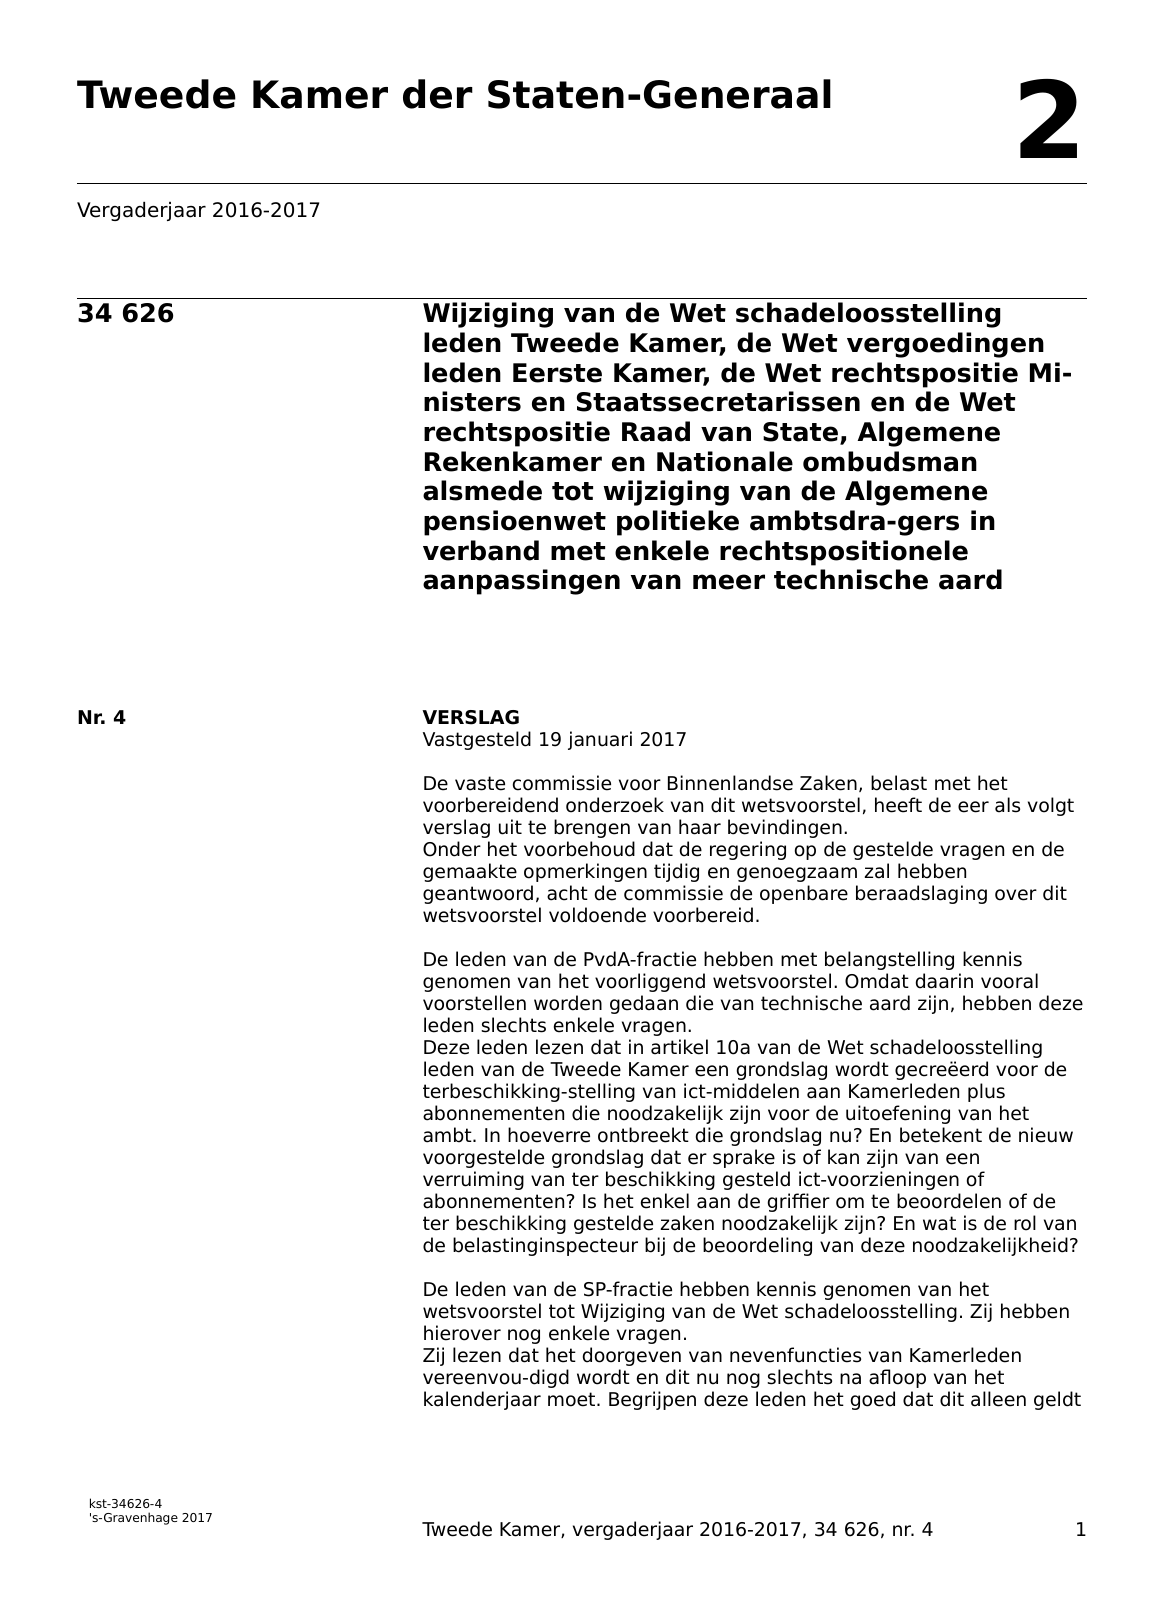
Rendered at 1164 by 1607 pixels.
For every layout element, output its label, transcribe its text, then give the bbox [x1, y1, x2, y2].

text kst-34626-4 [88, 1497, 323, 1511]
table_cell Vergaderjaar 2016-2017 [77, 184, 1087, 298]
text Vastgesteld 19 januari 2017 [422, 729, 1087, 751]
text Zij lezen dat het doorgeven van nevenfuncties van Kamerleden vereenvou-digd wordt en dit nu nog slechts na afloop van het kalenderjaar moet. Begrijpen deze leden het goed dat dit alleen geldt [422, 1345, 1087, 1411]
text 's-Gravenhage 2017 [88, 1511, 323, 1525]
text De leden van de PvdA-fractie hebben met belangstelling kennis genomen van het voorliggend wetsvoorstel. Omdat daarin vooral voorstellen worden gedaan die van technische aard zijn, hebben deze leden slechts enkele vragen. [422, 949, 1087, 1037]
text De vaste commissie voor Binnenlandse Zaken, belast met het voorbereidend onderzoek van dit wetsvoorstel, heeft de eer als volgt verslag uit te brengen van haar bevindingen. [422, 773, 1087, 839]
text Deze leden lezen dat in artikel 10a van de Wet schadeloosstelling leden van de Tweede Kamer een grondslag wordt gecreëerd voor de terbeschikking-stelling van ict-middelen aan Kamerleden plus abonnementen die noodzakelijk zijn voor de uitoefening van het ambt. In hoeverre ontbreekt die grondslag nu? En betekent de nieuw voorgestelde grondslag dat er sprake is of kan zijn van een verruiming van ter beschikking gesteld ict-voorzieningen of abonnementen? Is het enkel aan de griffier om te beoordelen of de ter beschikking gestelde zaken noodzakelijk zijn? En wat is de rol van de belastinginspecteur bij de beoordeling van deze noodzakelijkheid? [422, 1037, 1087, 1257]
text De leden van de SP-fractie hebben kennis genomen van het wetsvoorstel tot Wijziging van de Wet schadeloosstelling. Zij hebben hierover nog enkele vragen. [422, 1279, 1087, 1345]
table_header Tweede Kamer der Staten-Generaal [77, 59, 886, 183]
subtitle 34 626 Wijziging van de Wet schadeloosstelling leden Tweede Kamer, de Wet vergoedingen leden Eerste Kamer, de Wet rechtspositie Mi-nisters en Staatssecretarissen en de Wet rechtspositie Raad van State, Algemene Rekenkamer en Nationale ombudsman alsmede tot wijziging van de Algemene pensioenwet politieke ambtsdra-gers in verband met enkele rechtspositionele aanpassingen van meer technische aard [77, 299, 1087, 596]
text Onder het voorbehoud dat de regering op de gestelde vragen en de gemaakte opmerkingen tijdig en genoegzaam zal hebben geantwoord, acht de commissie de openbare beraadslaging over dit wetsvoorstel voldoende voorbereid. [422, 839, 1087, 927]
table_header 2 [886, 59, 1087, 183]
subtitle Nr. 4 VERSLAG [77, 707, 1087, 729]
